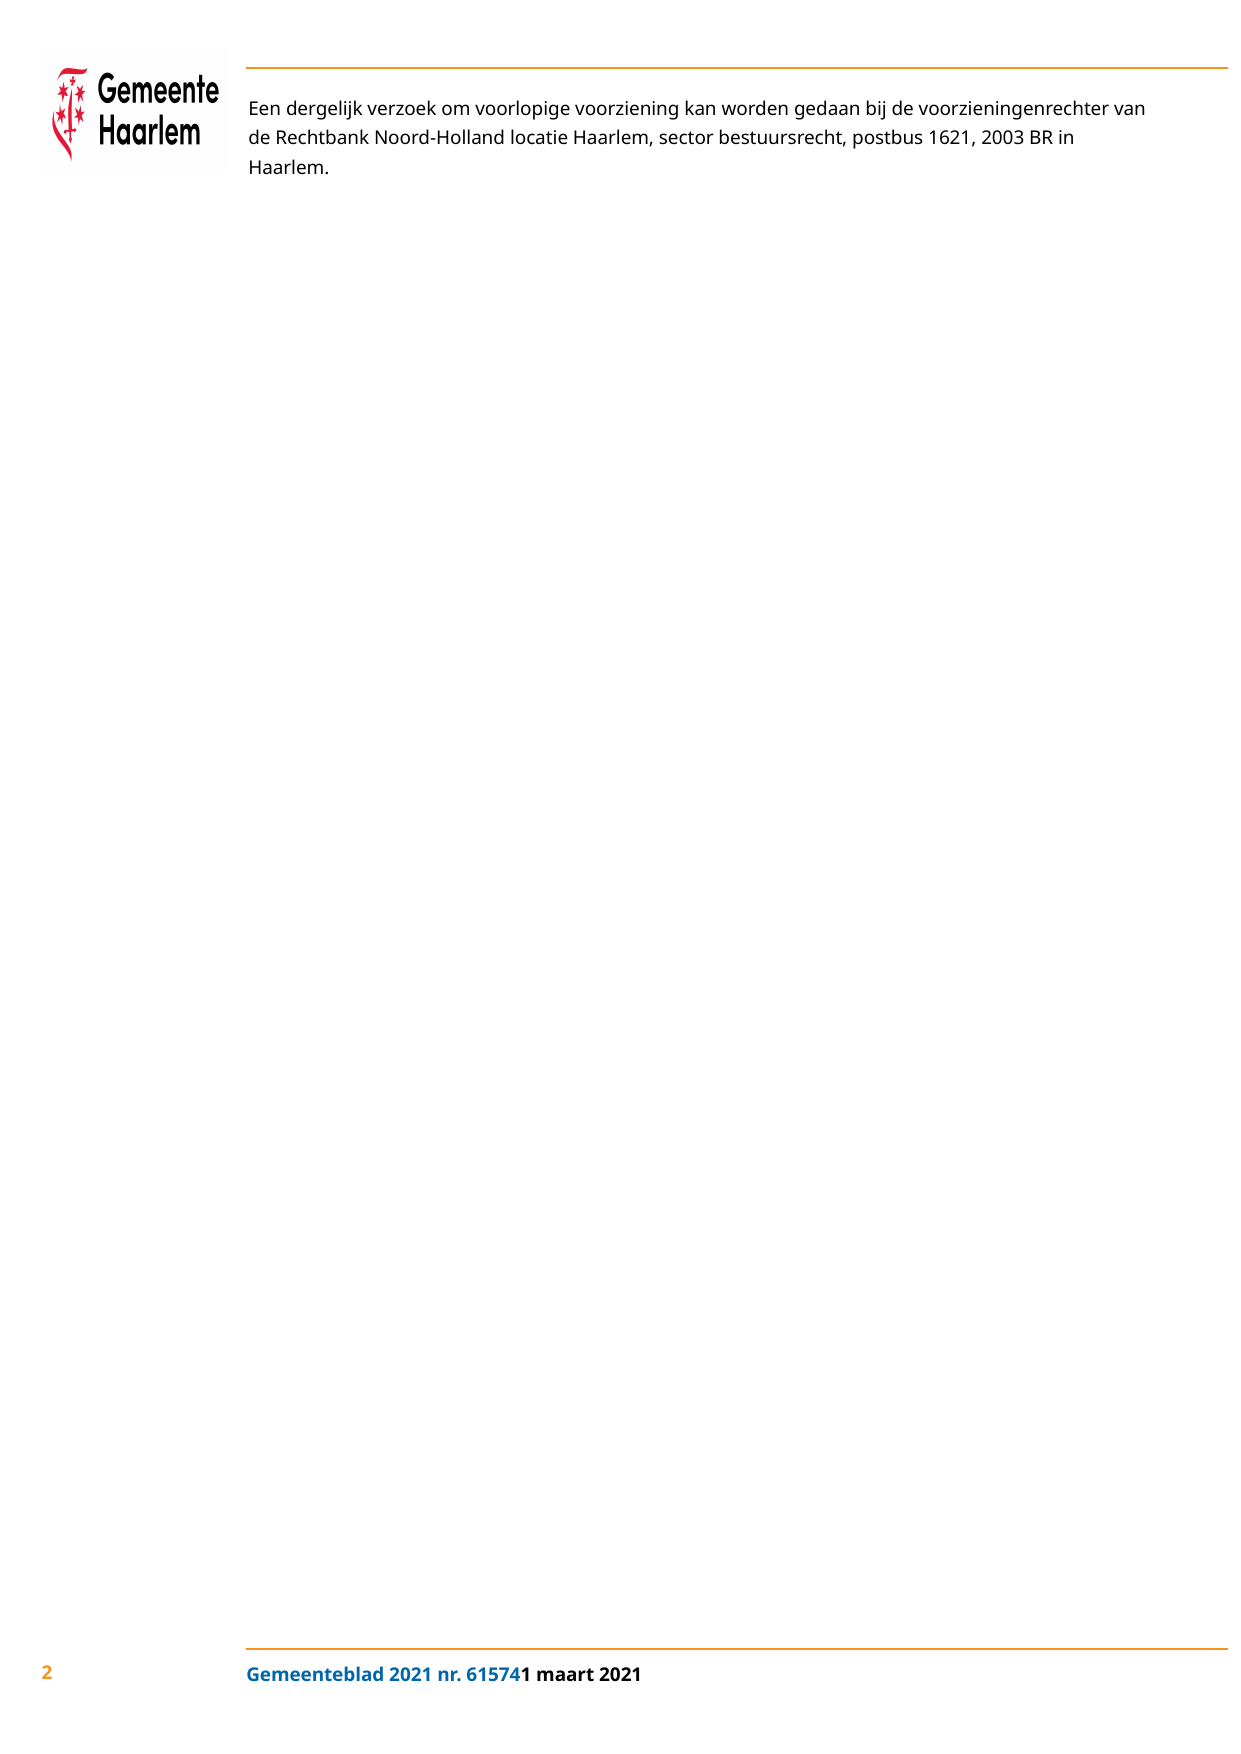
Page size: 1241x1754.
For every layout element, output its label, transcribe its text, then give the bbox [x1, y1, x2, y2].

picture [41, 47, 231, 172]
text Een dergelijk verzoek om voorlopige voorziening kan worden gedaan bij de voorzieningenrechter van de Rechtbank Noord-Holland locatie Haarlem, sector bestuursrecht, postbus 1621, 2003 BR in Haarlem. [248, 95, 1152, 180]
